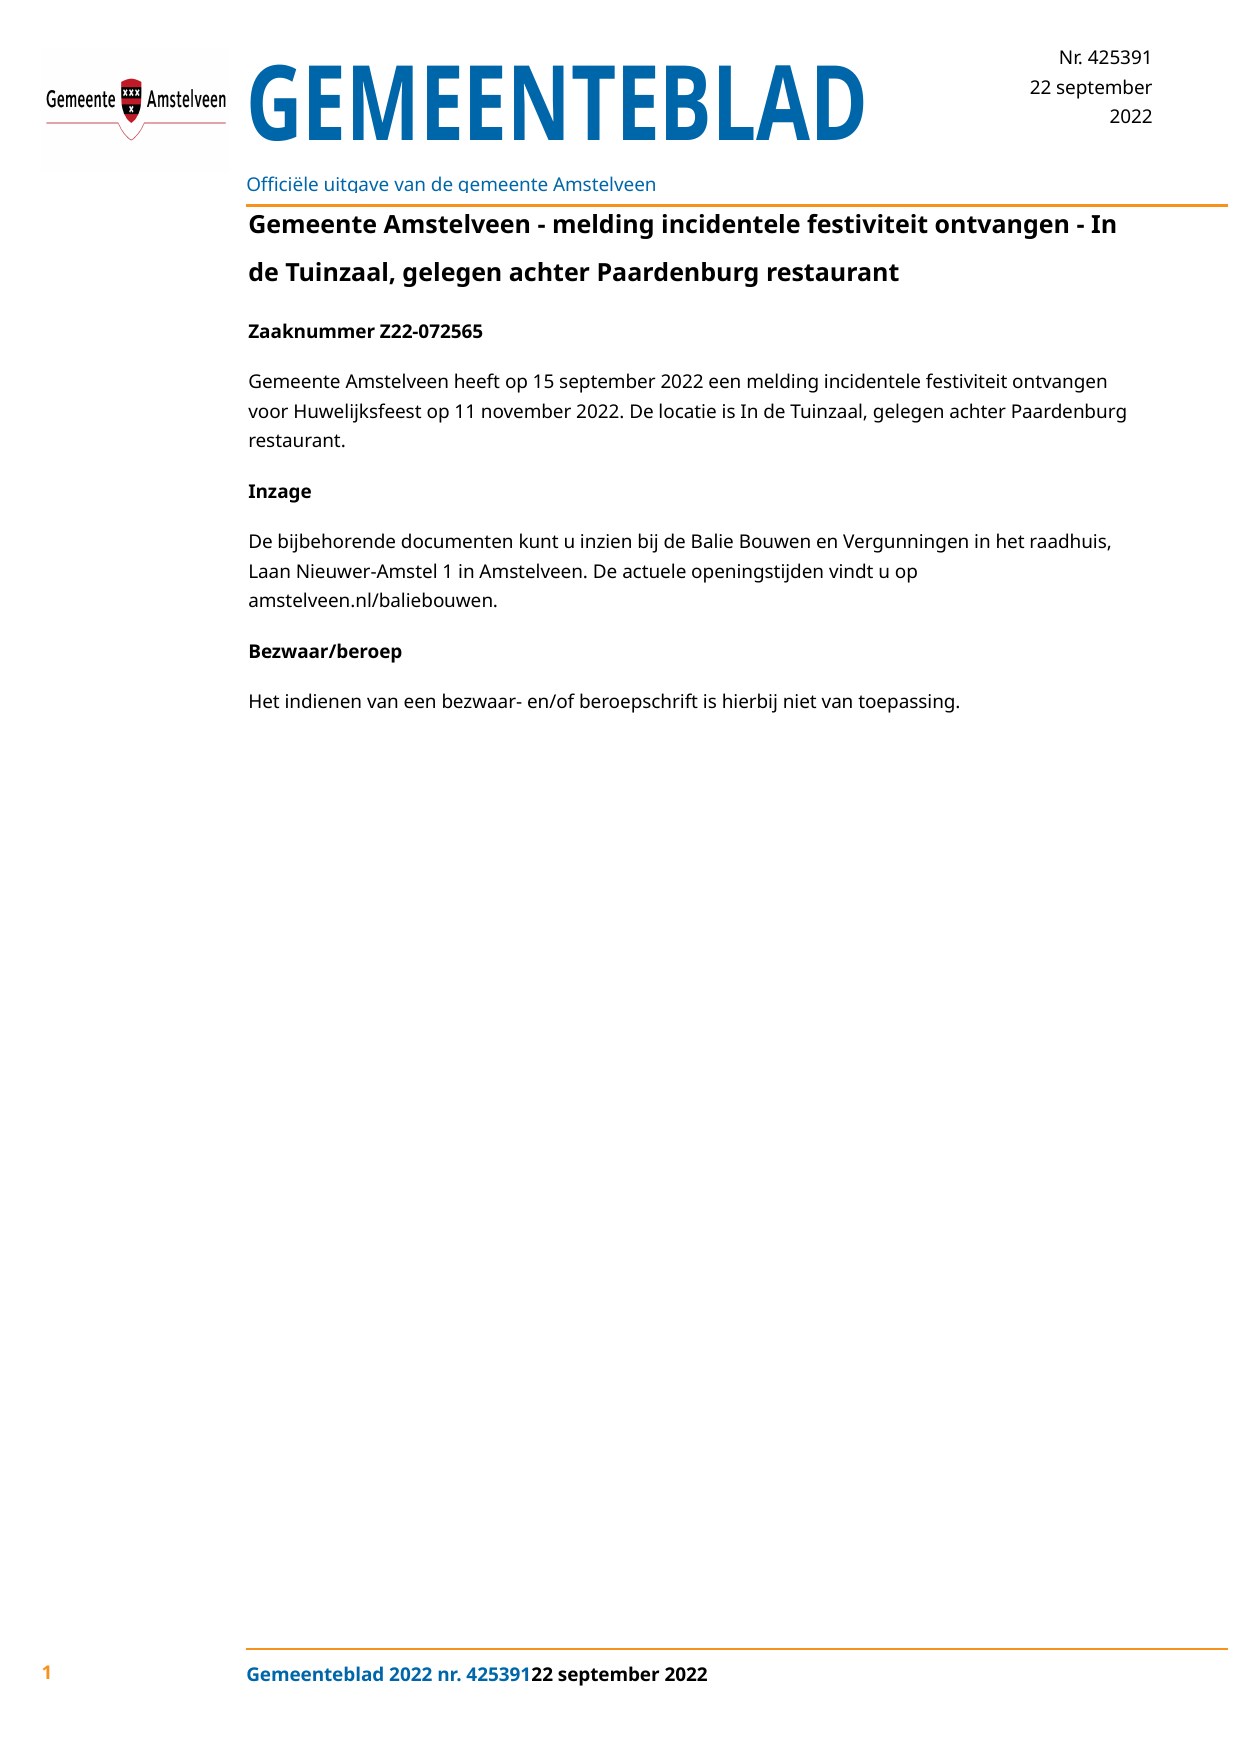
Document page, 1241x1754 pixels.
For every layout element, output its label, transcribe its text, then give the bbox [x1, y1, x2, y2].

text Bezwaar/beroep [248, 638, 1152, 664]
text Zaaknummer Z22-072565 [248, 318, 1152, 344]
text Inzage [248, 478, 1152, 504]
text Gemeente Amstelveen - melding incidentele festiviteit ontvangen - In de Tuinzaal, gelegen achter Paardenburg restaurant [248, 207, 1152, 288]
picture [41, 47, 231, 172]
text Het indienen van een bezwaar- en/of beroepschrift is hierbij niet van toepassing. [248, 688, 1152, 714]
text De bijbehorende documenten kunt u inzien bij de Balie Bouwen en Vergunningen in het raadhuis, Laan Nieuwer-Amstel 1 in Amstelveen. De actuele openingstijden vindt u op amstelveen.nl/baliebouwen. [248, 528, 1152, 613]
text Gemeente Amstelveen heeft op 15 september 2022 een melding incidentele festiviteit ontvangen voor Huwelijksfeest op 11 november 2022. De locatie is In de Tuinzaal, gelegen achter Paardenburg restaurant. [248, 368, 1152, 453]
